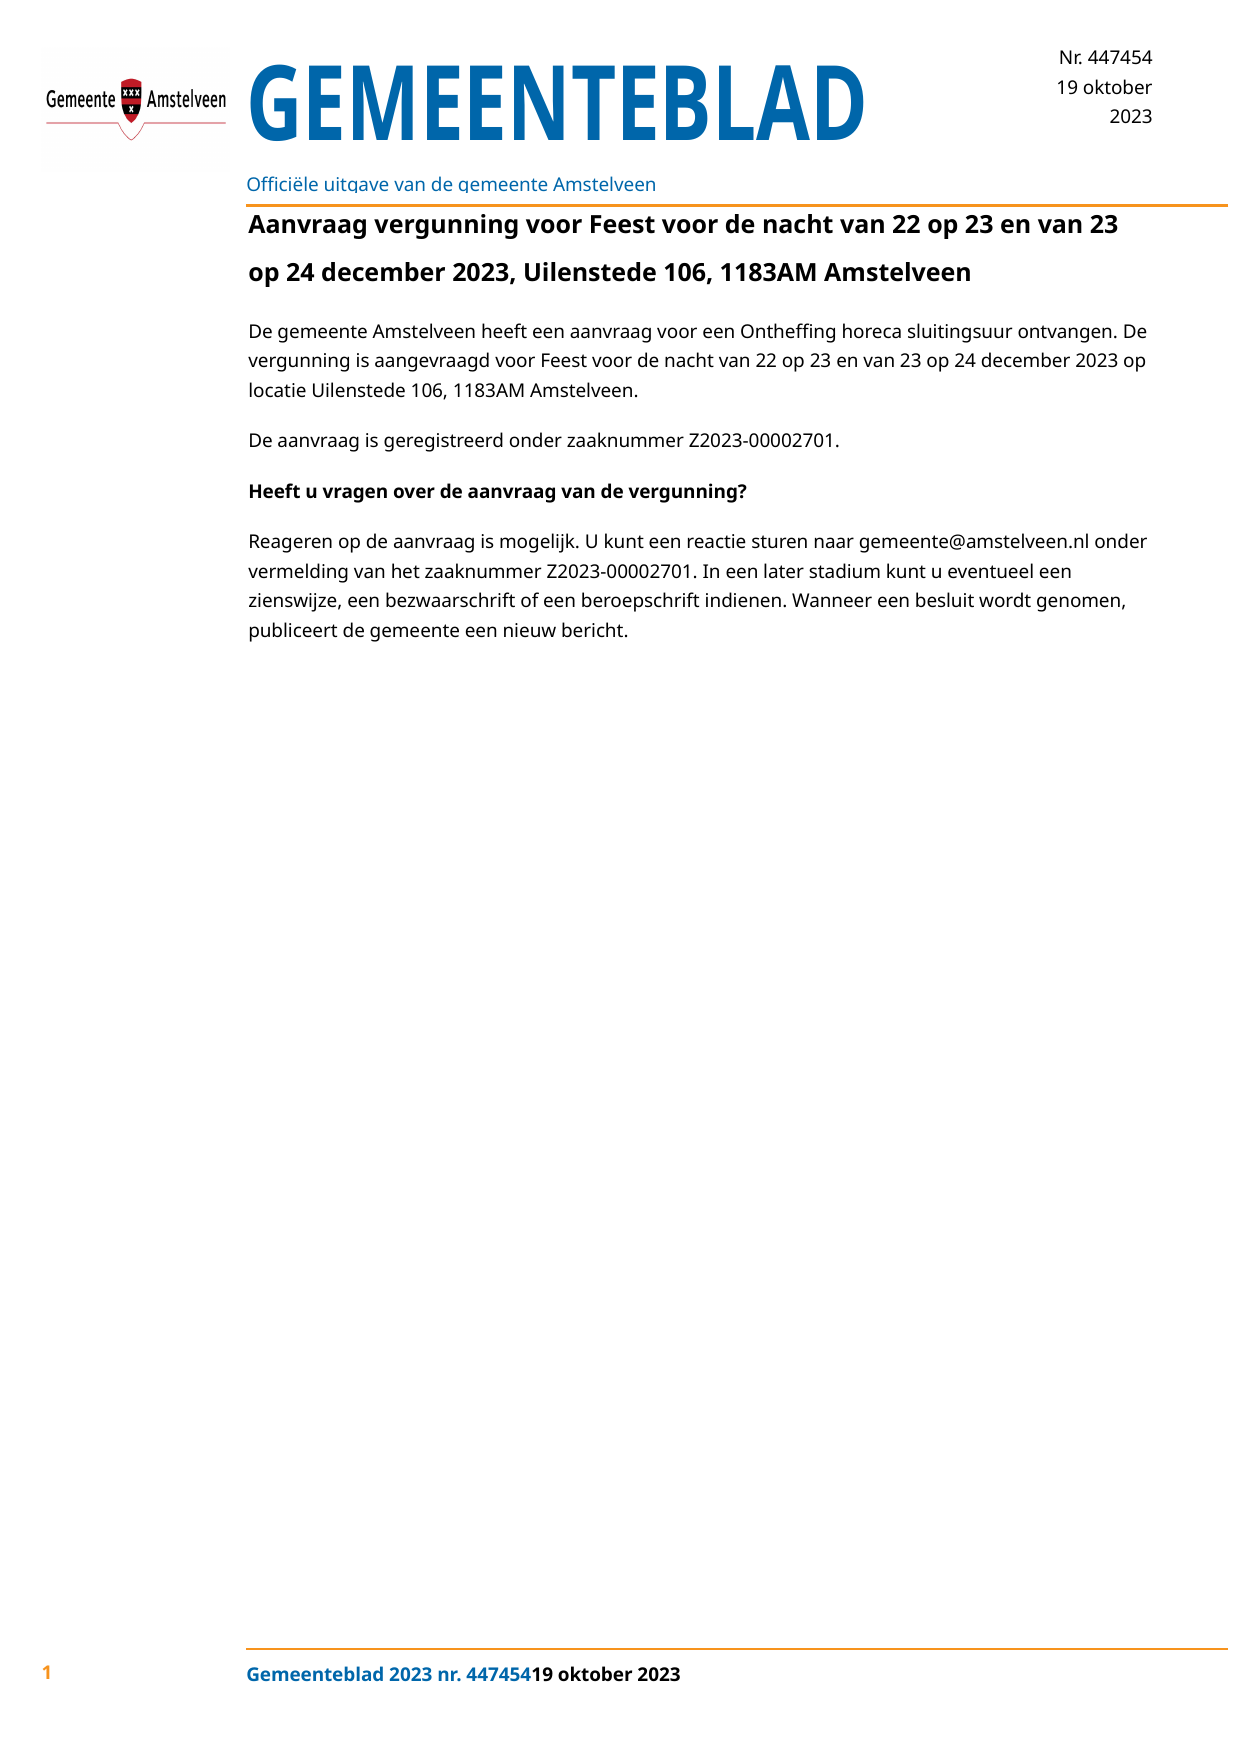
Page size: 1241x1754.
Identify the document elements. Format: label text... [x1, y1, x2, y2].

text Aanvraag vergunning voor Feest voor de nacht van 22 op 23 en van 23 op 24 december 2023, Uilenstede 106, 1183AM Amstelveen [248, 207, 1152, 288]
text De aanvraag is geregistreerd onder zaaknummer Z2023-00002701. [248, 427, 1152, 453]
text Heeft u vragen over de aanvraag van de vergunning? [248, 478, 1152, 504]
text Reageren op de aanvraag is mogelijk. U kunt een reactie sturen naar gemeente@amstelveen.nl onder vermelding van het zaaknummer Z2023-00002701. In een later stadium kunt u eventueel een zienswijze, een bezwaarschrift of een beroepschrift indienen. Wanneer een besluit wordt genomen, publiceert de gemeente een nieuw bericht. [248, 528, 1152, 643]
text De gemeente Amstelveen heeft een aanvraag voor een Ontheffing horeca sluitingsuur ontvangen. De vergunning is aangevraagd voor Feest voor de nacht van 22 op 23 en van 23 op 24 december 2023 op locatie Uilenstede 106, 1183AM Amstelveen. [248, 318, 1152, 403]
picture [41, 47, 231, 172]
